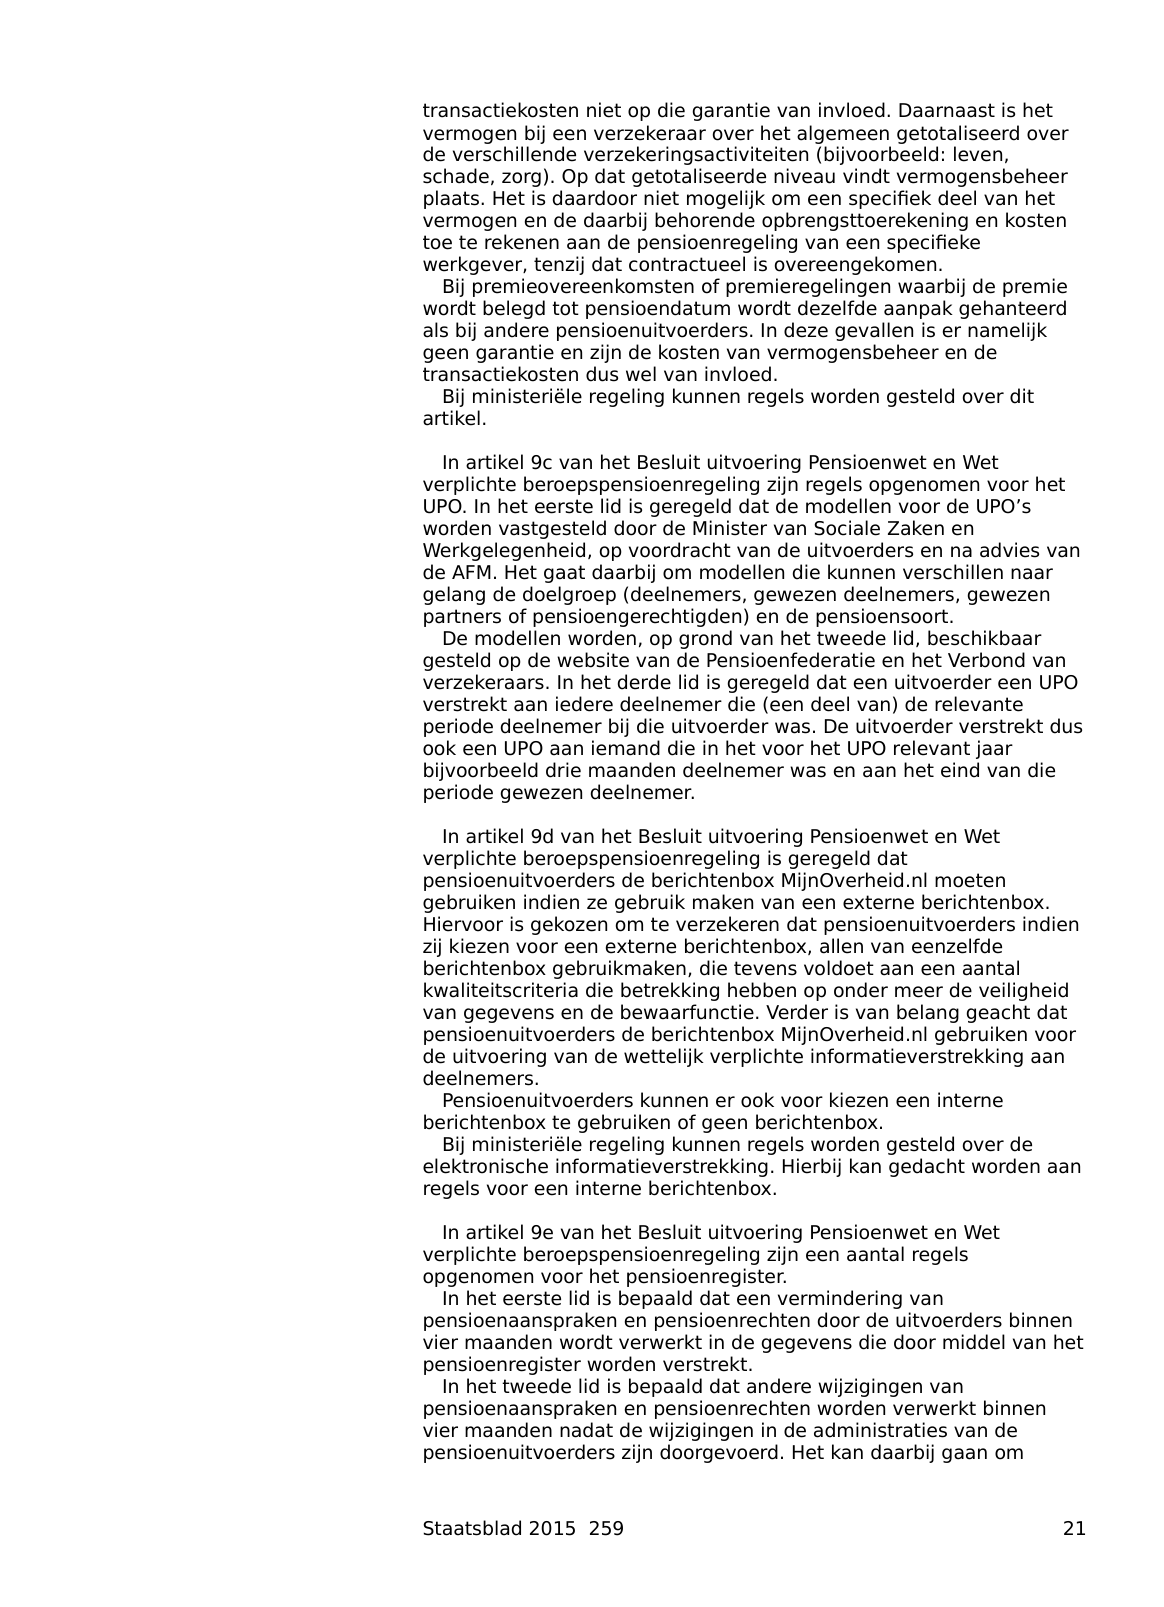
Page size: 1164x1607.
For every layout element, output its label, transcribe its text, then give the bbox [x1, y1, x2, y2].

text In artikel 9d van het Besluit uitvoering Pensioenwet en Wet verplichte beroepspensioenregeling is geregeld dat pensioenuitvoerders de berichtenbox MijnOverheid.nl moeten gebruiken indien ze gebruik maken van een externe berichtenbox. Hiervoor is gekozen om te verzekeren dat pensioenuitvoerders indien zij kiezen voor een externe berichtenbox, allen van eenzelfde berichtenbox gebruikmaken, die tevens voldoet aan een aantal kwaliteitscriteria die betrekking hebben op onder meer de veiligheid van gegevens en de bewaarfunctie. Verder is van belang geacht dat pensioenuitvoerders de berichtenbox MijnOverheid.nl gebruiken voor de uitvoering van de wettelijk verplichte informatieverstrekking aan deelnemers. [422, 826, 1087, 1090]
text Bij ministeriële regeling kunnen regels worden gesteld over de elektronische informatieverstrekking. Hierbij kan gedacht worden aan regels voor een interne berichtenbox. [422, 1134, 1087, 1200]
text De modellen worden, op grond van het tweede lid, beschikbaar gesteld op de website van de Pensioenfederatie en het Verbond van verzekeraars. In het derde lid is geregeld dat een uitvoerder een UPO verstrekt aan iedere deelnemer die (een deel van) de relevante periode deelnemer bij die uitvoerder was. De uitvoerder verstrekt dus ook een UPO aan iemand die in het voor het UPO relevant jaar bijvoorbeeld drie maanden deelnemer was en aan het eind van die periode gewezen deelnemer. [422, 628, 1087, 804]
text In artikel 9c van het Besluit uitvoering Pensioenwet en Wet verplichte beroepspensioenregeling zijn regels opgenomen voor het UPO. In het eerste lid is geregeld dat de modellen voor de UPO’s worden vastgesteld door de Minister van Sociale Zaken en Werkgelegenheid, op voordracht van de uitvoerders en na advies van de AFM. Het gaat daarbij om modellen die kunnen verschillen naar gelang de doelgroep (deelnemers, gewezen deelnemers, gewezen partners of pensioengerechtigden) en de pensioensoort. [422, 452, 1087, 628]
text In artikel 9e van het Besluit uitvoering Pensioenwet en Wet verplichte beroepspensioenregeling zijn een aantal regels opgenomen voor het pensioenregister. [422, 1222, 1087, 1288]
text Bij premieovereenkomsten of premieregelingen waarbij de premie wordt belegd tot pensioendatum wordt dezelfde aanpak gehanteerd als bij andere pensioenuitvoerders. In deze gevallen is er namelijk geen garantie en zijn de kosten van vermogensbeheer en de transactiekosten dus wel van invloed. [422, 276, 1087, 386]
text transactiekosten niet op die garantie van invloed. Daarnaast is het vermogen bij een verzekeraar over het algemeen getotaliseerd over de verschillende verzekeringsactiviteiten (bijvoorbeeld: leven, schade, zorg). Op dat getotaliseerde niveau vindt vermogensbeheer plaats. Het is daardoor niet mogelijk om een specifiek deel van het vermogen en de daarbij behorende opbrengsttoerekening en kosten toe te rekenen aan de pensioenregeling van een specifieke werkgever, tenzij dat contractueel is overeengekomen. [422, 100, 1087, 276]
text Bij ministeriële regeling kunnen regels worden gesteld over dit artikel. [422, 386, 1087, 430]
text In het tweede lid is bepaald dat andere wijzigingen van pensioenaanspraken en pensioenrechten worden verwerkt binnen vier maanden nadat de wijzigingen in de administraties van de pensioenuitvoerders zijn doorgevoerd. Het kan daarbij gaan om [422, 1376, 1087, 1464]
text In het eerste lid is bepaald dat een vermindering van pensioenaanspraken en pensioenrechten door de uitvoerders binnen vier maanden wordt verwerkt in de gegevens die door middel van het pensioenregister worden verstrekt. [422, 1288, 1087, 1376]
text Pensioenuitvoerders kunnen er ook voor kiezen een interne berichtenbox te gebruiken of geen berichtenbox. [422, 1090, 1087, 1134]
